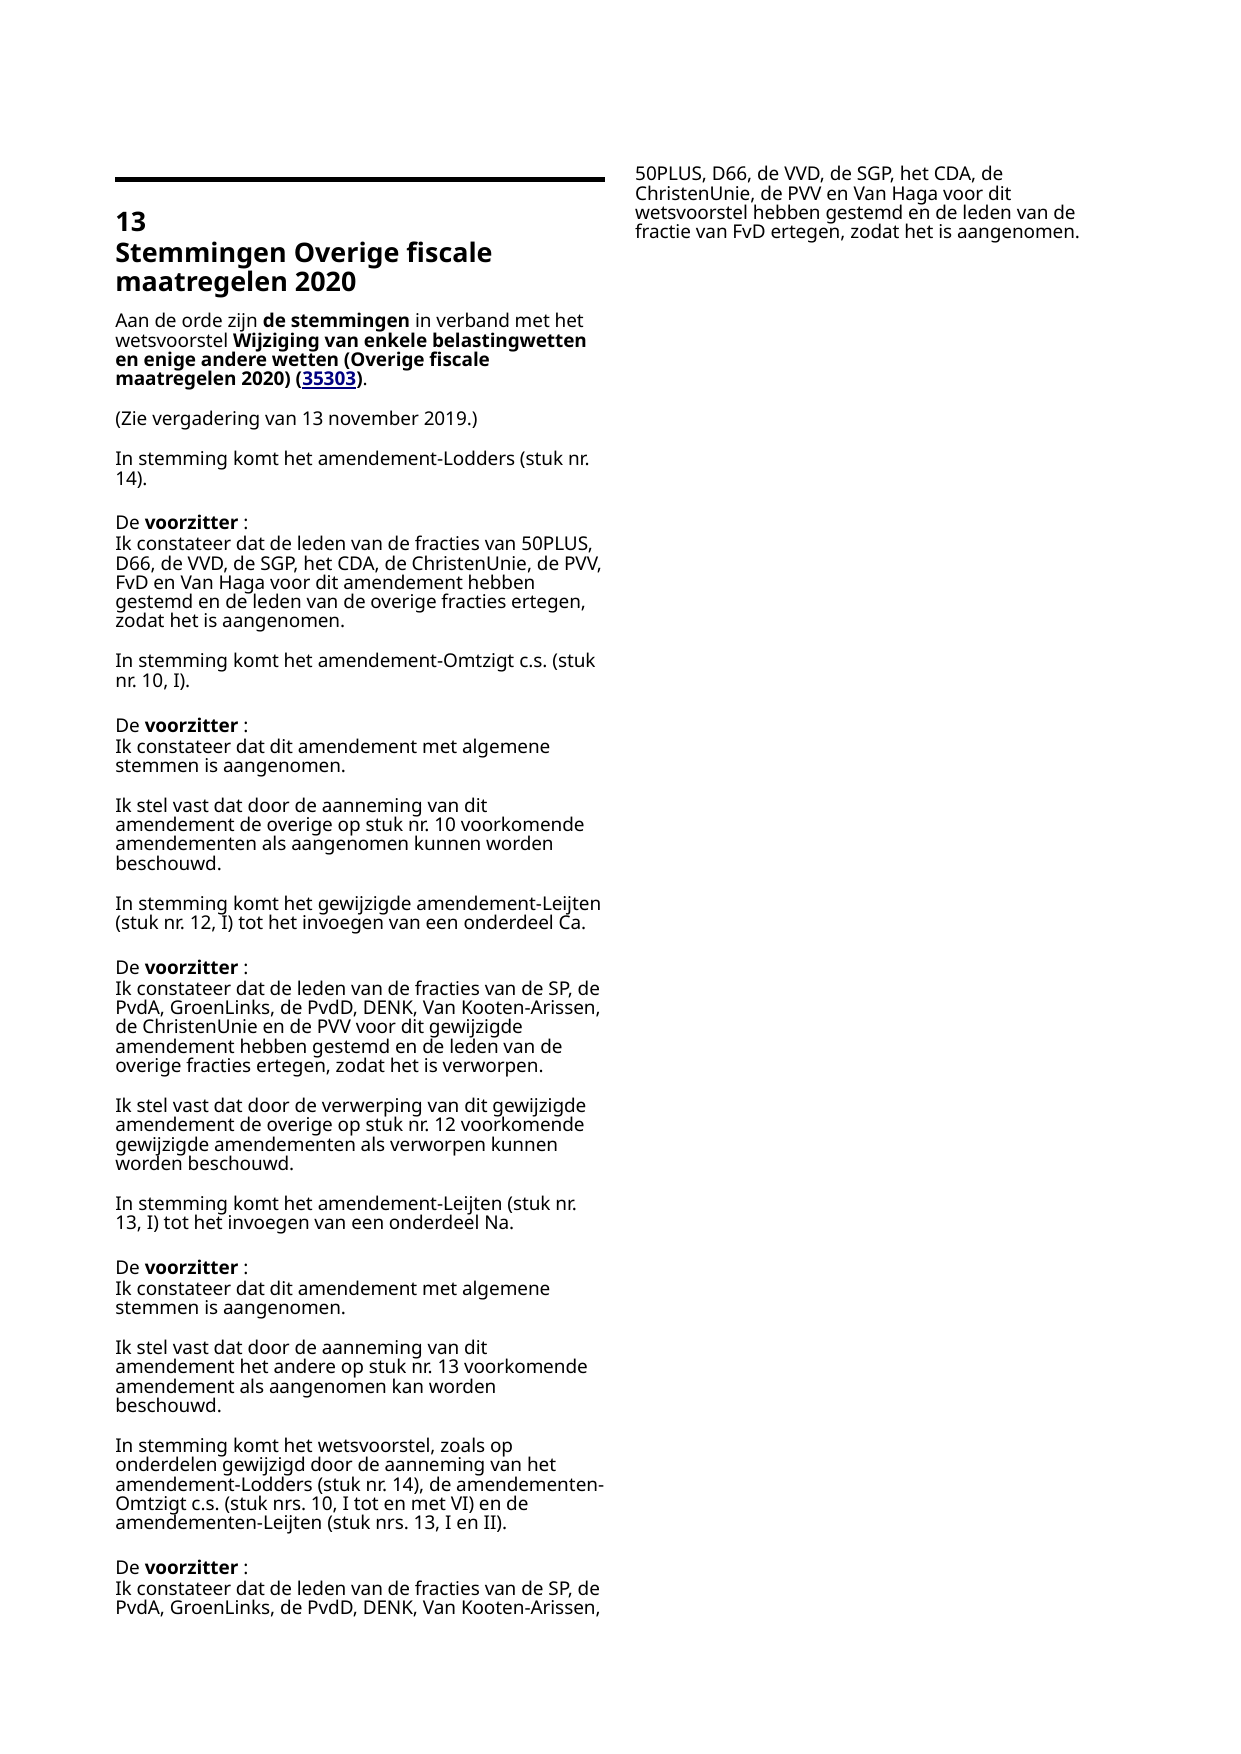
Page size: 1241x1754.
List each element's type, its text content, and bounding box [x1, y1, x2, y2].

text Ik stel vast dat door de aanneming van dit amendement het andere op stuk nr. 13 voorkomende amendement als aangenomen kan worden beschouwd. [115, 1339, 605, 1416]
text Ik constateer dat de leden van de fracties van de SP, de PvdA, GroenLinks, de PvdD, DENK, Van Kooten-Arissen, [115, 1580, 605, 1619]
text De voorzitter : [115, 712, 605, 738]
text In stemming komt het amendement-Lodders (stuk nr. 14). [115, 450, 605, 489]
text Ik stel vast dat door de aanneming van dit amendement de overige op stuk nr. 10 voorkomende amendementen als aangenomen kunnen worden beschouwd. [115, 797, 605, 874]
text De voorzitter : [115, 509, 605, 535]
text In stemming komt het gewijzigde amendement-Leijten (stuk nr. 12, I) tot het invoegen van een onderdeel Ca. [115, 895, 605, 933]
text In stemming komt het amendement-Leijten (stuk nr. 13, I) tot het invoegen van een onderdeel Na. [115, 1195, 605, 1233]
text De voorzitter : [115, 1554, 605, 1580]
text Stemmingen Overige fiscale maatregelen 2020 [115, 239, 605, 312]
text De voorzitter : [115, 954, 605, 980]
text Ik stel vast dat door de verwerping van dit gewijzigde amendement de overige op stuk nr. 12 voorkomende gewijzigde amendementen als verworpen kunnen worden beschouwd. [115, 1097, 605, 1174]
text De voorzitter : [115, 1254, 605, 1280]
text In stemming komt het amendement-Omtzigt c.s. (stuk nr. 10, I). [115, 652, 605, 691]
text Aan de orde zijn de stemmingen in verband met het wetsvoorstel Wijziging van enkele belastingwetten en enige andere wetten (Overige fiscale maatregelen 2020) (35303). [115, 312, 605, 389]
text 13 [115, 203, 605, 239]
text (Zie vergadering van 13 november 2019.) [115, 410, 605, 429]
text In stemming komt het wetsvoorstel, zoals op onderdelen gewijzigd door de aanneming van het amendement-Lodders (stuk nr. 14), de amendementen-Omtzigt c.s. (stuk nrs. 10, I tot en met VI) en de amendementen-Leijten (stuk nrs. 13, I en II). [115, 1437, 605, 1533]
text Ik constateer dat de leden van de fracties van de SP, de PvdA, GroenLinks, de PvdD, DENK, Van Kooten-Arissen, de ChristenUnie en de PVV voor dit gewijzigde amendement hebben gestemd en de leden van de overige fracties ertegen, zodat het is verworpen. [115, 980, 605, 1076]
text Ik constateer dat de leden van de fracties van 50PLUS, D66, de VVD, de SGP, het CDA, de ChristenUnie, de PVV, FvD en Van Haga voor dit amendement hebben gestemd en de leden van de overige fracties ertegen, zodat het is aangenomen. [115, 535, 605, 632]
text Ik constateer dat dit amendement met algemene stemmen is aangenomen. [115, 1280, 605, 1318]
text Ik constateer dat dit amendement met algemene stemmen is aangenomen. [115, 738, 605, 776]
text 50PLUS, D66, de VVD, de SGP, het CDA, de ChristenUnie, de PVV en Van Haga voor dit wetsvoorstel hebben gestemd en de leden van de fractie van FvD ertegen, zodat het is aangenomen. [635, 165, 1125, 242]
